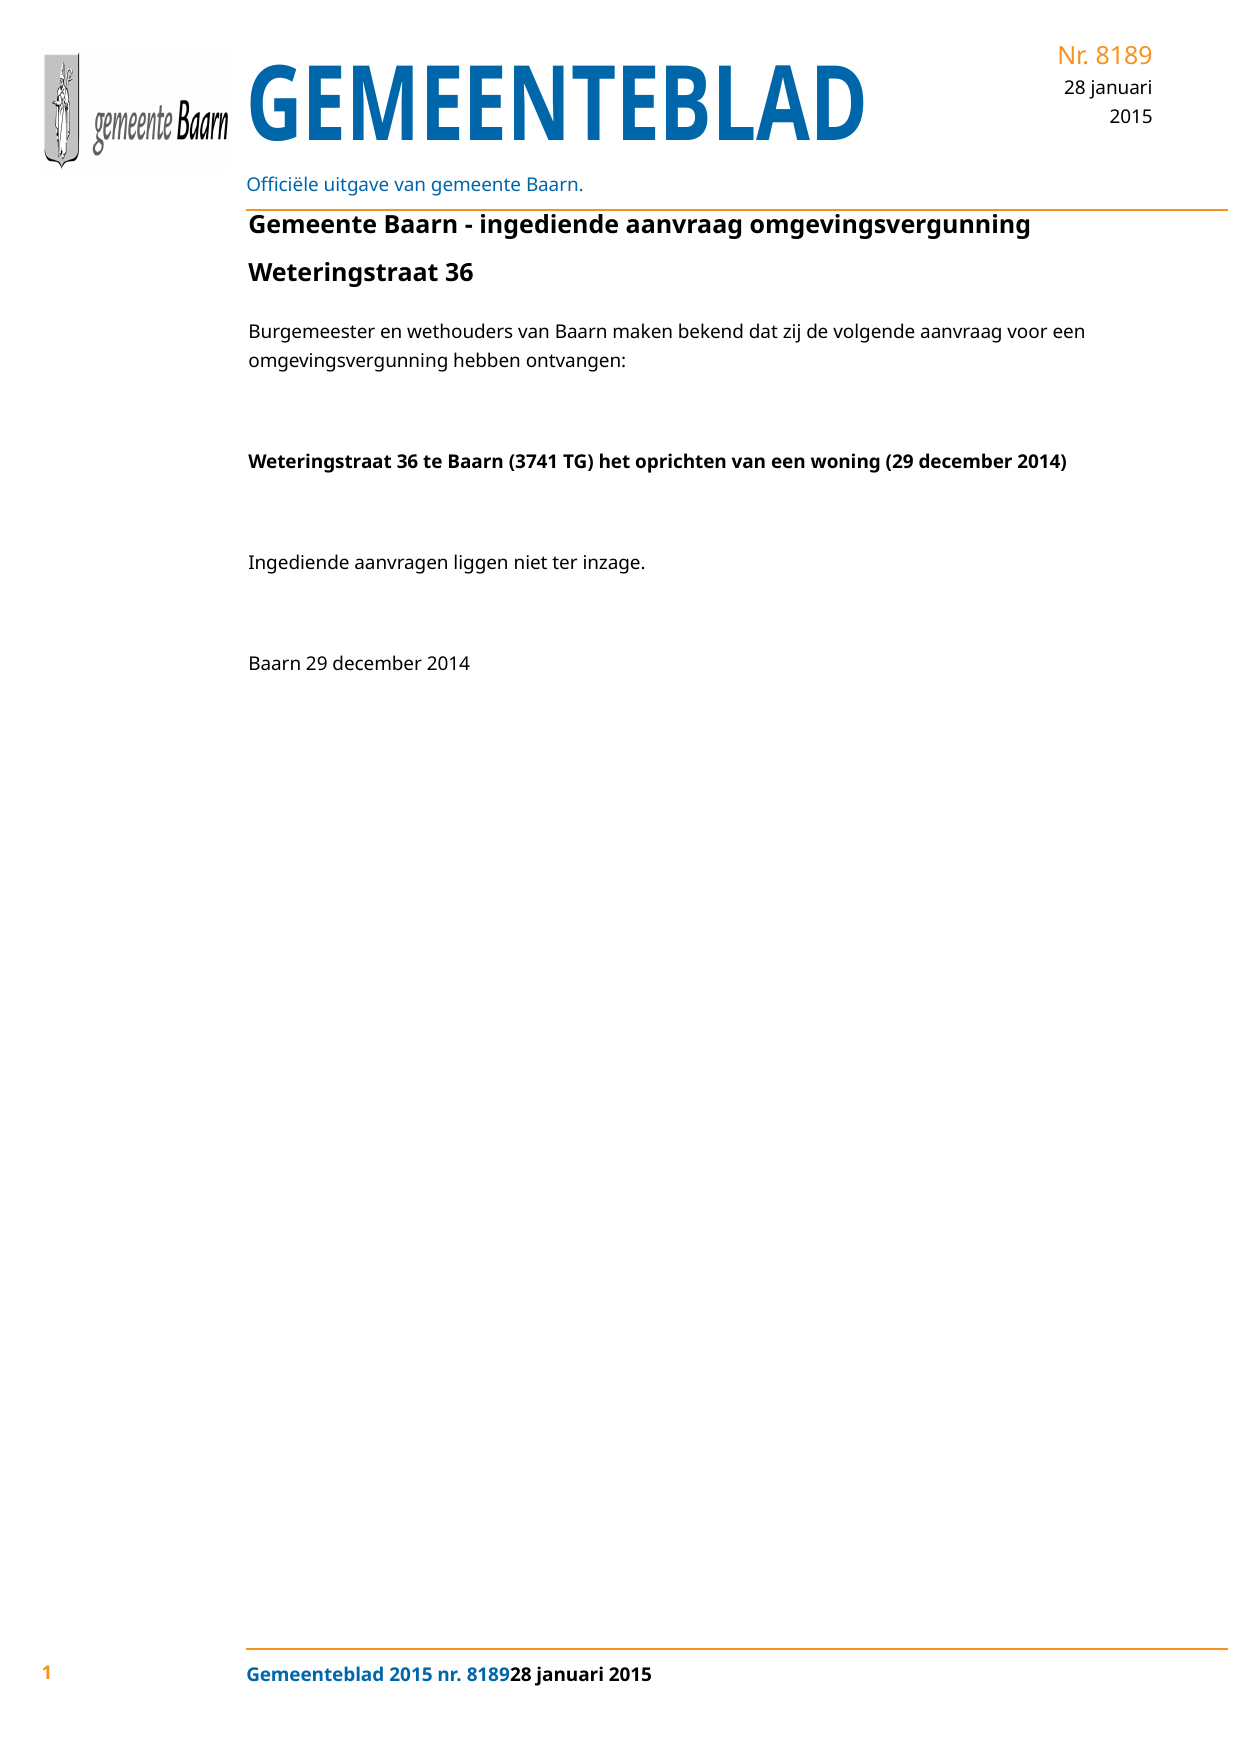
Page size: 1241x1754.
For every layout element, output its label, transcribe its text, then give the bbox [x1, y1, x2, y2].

text Ingediende aanvragen liggen niet ter inzage. [248, 549, 1152, 575]
text Gemeente Baarn - ingediende aanvraag omgevingsvergunning Weteringstraat 36 [248, 211, 1152, 288]
text Burgemeester en wethouders van Baarn maken bekend dat zij de volgende aanvraag voor een omgevingsvergunning hebben ontvangen: [248, 318, 1152, 373]
text Baarn 29 december 2014 [248, 650, 1152, 676]
text Weteringstraat 36 te Baarn (3741 TG) het oprichten van een woning (29 december 2014) [248, 448, 1152, 474]
picture [41, 47, 231, 172]
